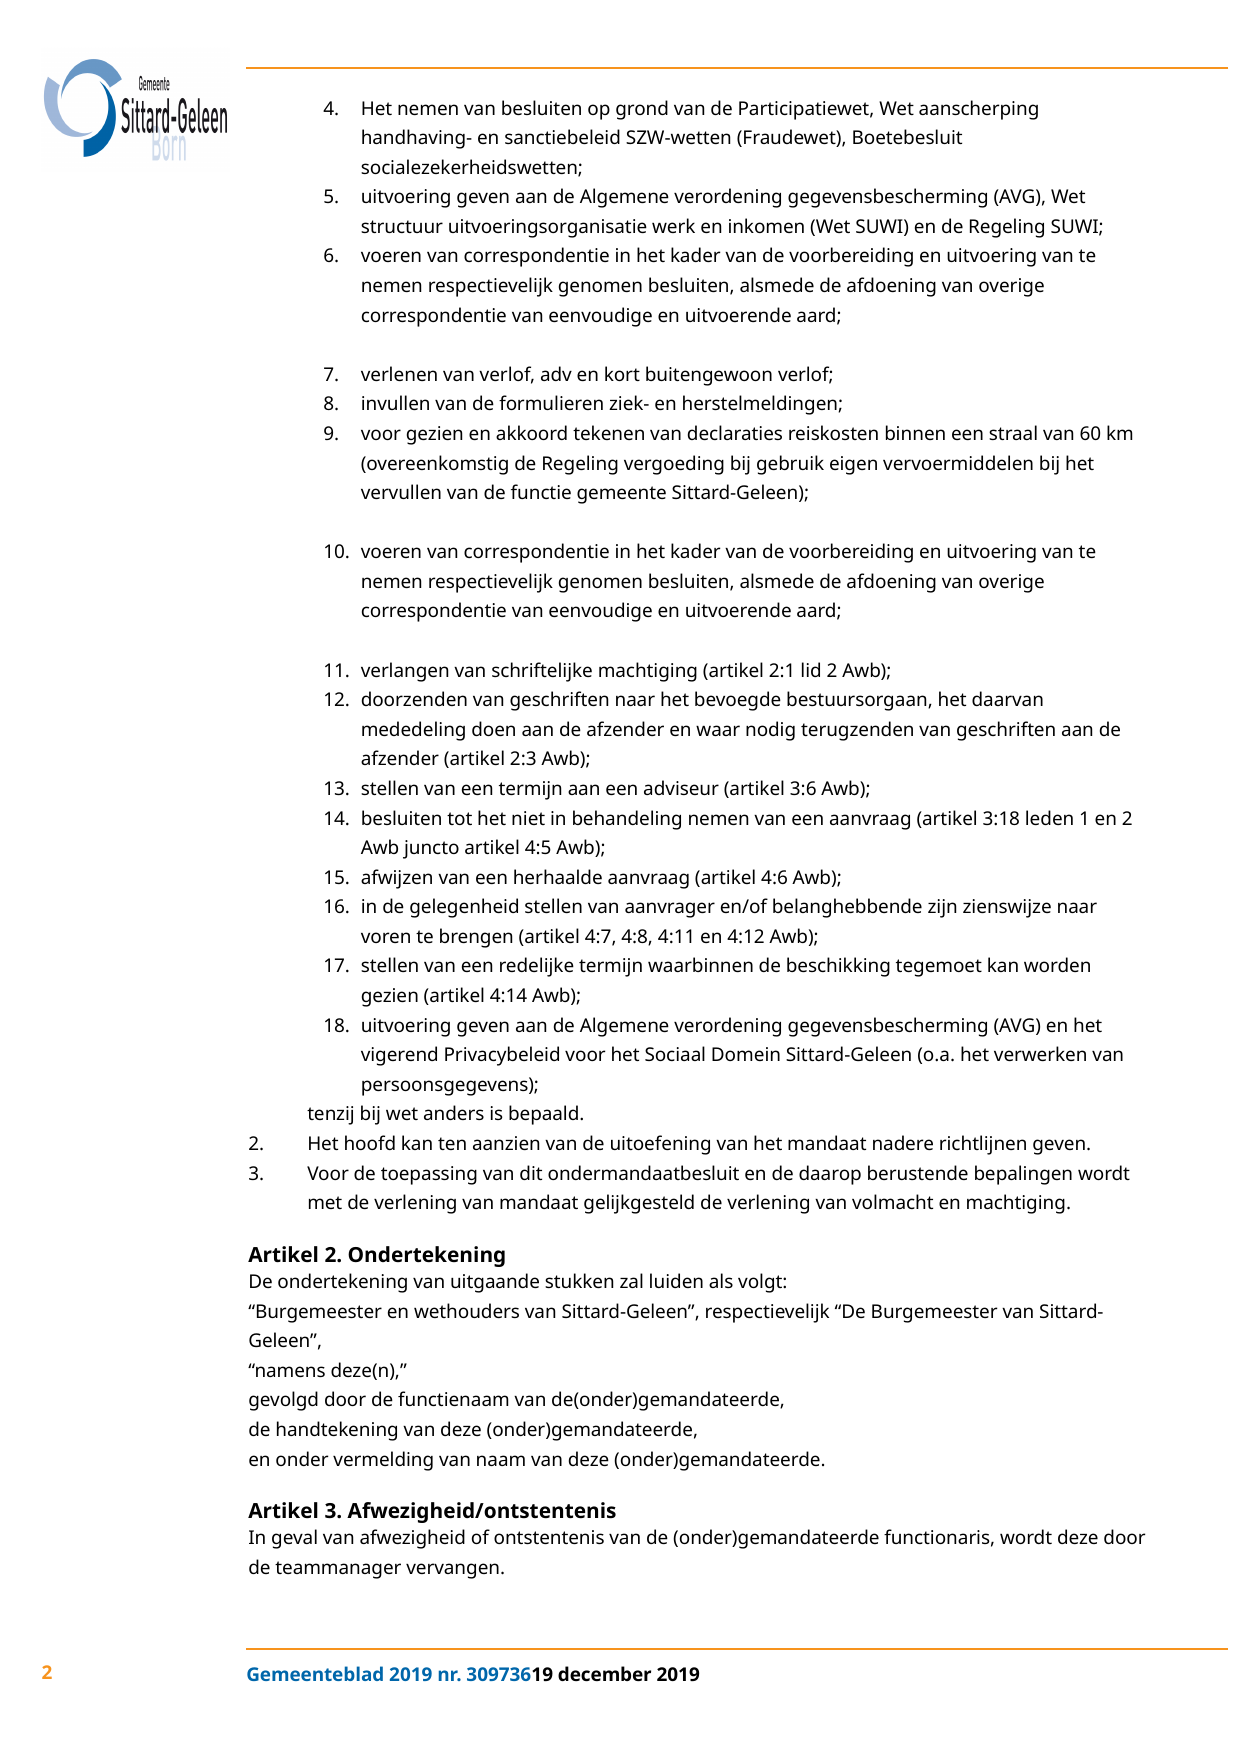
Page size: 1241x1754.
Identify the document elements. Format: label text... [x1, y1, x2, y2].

text “Burgemeester en wethouders van Sittard-Geleen”, respectievelijk “De Burgemeester van Sittard-Geleen”, [248, 1298, 1152, 1353]
list in de gelegenheid stellen van aanvrager en/of belanghebbende zijn zienswijze naar voren te brengen (artikel 4:7, 4:8, 4:11 en 4:12 Awb); [323, 893, 1152, 949]
list invullen van de formulieren ziek- en herstelmeldingen; [323, 391, 1152, 416]
list doorzenden van geschriften naar het bevoegde bestuursorgaan, het daarvan mededeling doen aan de afzender en waar nodig terugzenden van geschriften aan de afzender (artikel 2:3 Awb); [323, 686, 1152, 771]
text Artikel 3. Afwezigheid/ontstentenis [248, 1496, 1152, 1524]
list besluiten tot het niet in behandeling nemen van een aanvraag (artikel 3:18 leden 1 en 2 Awb juncto artikel 4:5 Awb); [323, 805, 1152, 860]
list afwijzen van een herhaalde aanvraag (artikel 4:6 Awb); [323, 864, 1152, 890]
text Artikel 2. Ondertekening [248, 1240, 1152, 1268]
list stellen van een termijn aan een adviseur (artikel 3:6 Awb); [323, 775, 1152, 801]
list Het hoofd kan ten aanzien van de uitoefening van het mandaat nadere richtlijnen geven. [248, 1130, 1152, 1156]
list voor gezien en akkoord tekenen van declaraties reiskosten binnen een straal van 60 km (overeenkomstig de Regeling vergoeding bij gebruik eigen vervoermiddelen bij het vervullen van de functie gemeente Sittard-Geleen); [323, 420, 1152, 505]
list Voor de toepassing van dit ondermandaatbesluit en de daarop berustende bepalingen wordt met de verlening van mandaat gelijkgesteld de verlening van volmacht en machtiging. [248, 1160, 1152, 1215]
text “namens deze(n),” [248, 1357, 1152, 1383]
list voeren van correspondentie in het kader van de voorbereiding en uitvoering van te nemen respectievelijk genomen besluiten, alsmede de afdoening van overige correspondentie van eenvoudige en uitvoerende aard; [323, 243, 1152, 328]
text De ondertekening van uitgaande stukken zal luiden als volgt: [248, 1268, 1152, 1294]
text In geval van afwezigheid of ontstentenis van de (onder)gemandateerde functionaris, wordt deze door de teammanager vervangen. [248, 1524, 1152, 1580]
list stellen van een redelijke termijn waarbinnen de beschikking tegemoet kan worden gezien (artikel 4:14 Awb); [323, 953, 1152, 1008]
text de handtekening van deze (onder)gemandateerde, [248, 1416, 1152, 1442]
list verlangen van schriftelijke machtiging (artikel 2:1 lid 2 Awb); [323, 657, 1152, 683]
list tenzij bij wet anders is bepaald. [248, 1101, 1152, 1126]
list Het nemen van besluiten op grond van de Participatiewet, Wet aanscherping handhaving- en sanctiebeleid SZW-wetten (Fraudewet), Boetebesluit socialezekerheidswetten; [323, 95, 1152, 180]
list uitvoering geven aan de Algemene verordening gegevensbescherming (AVG), Wet structuur uitvoeringsorganisatie werk en inkomen (Wet SUWI) en de Regeling SUWI; [323, 183, 1152, 239]
list voeren van correspondentie in het kader van de voorbereiding en uitvoering van te nemen respectievelijk genomen besluiten, alsmede de afdoening van overige correspondentie van eenvoudige en uitvoerende aard; [323, 538, 1152, 623]
picture [41, 47, 231, 172]
list verlenen van verlof, adv en kort buitengewoon verlof; [323, 361, 1152, 387]
text en onder vermelding van naam van deze (onder)gemandateerde. [248, 1446, 1152, 1471]
text gevolgd door de functienaam van de(onder)gemandateerde, [248, 1387, 1152, 1412]
list uitvoering geven aan de Algemene verordening gegevensbescherming (AVG) en het vigerend Privacybeleid voor het Sociaal Domein Sittard-Geleen (o.a. het verwerken van persoonsgegevens); [323, 1012, 1152, 1097]
